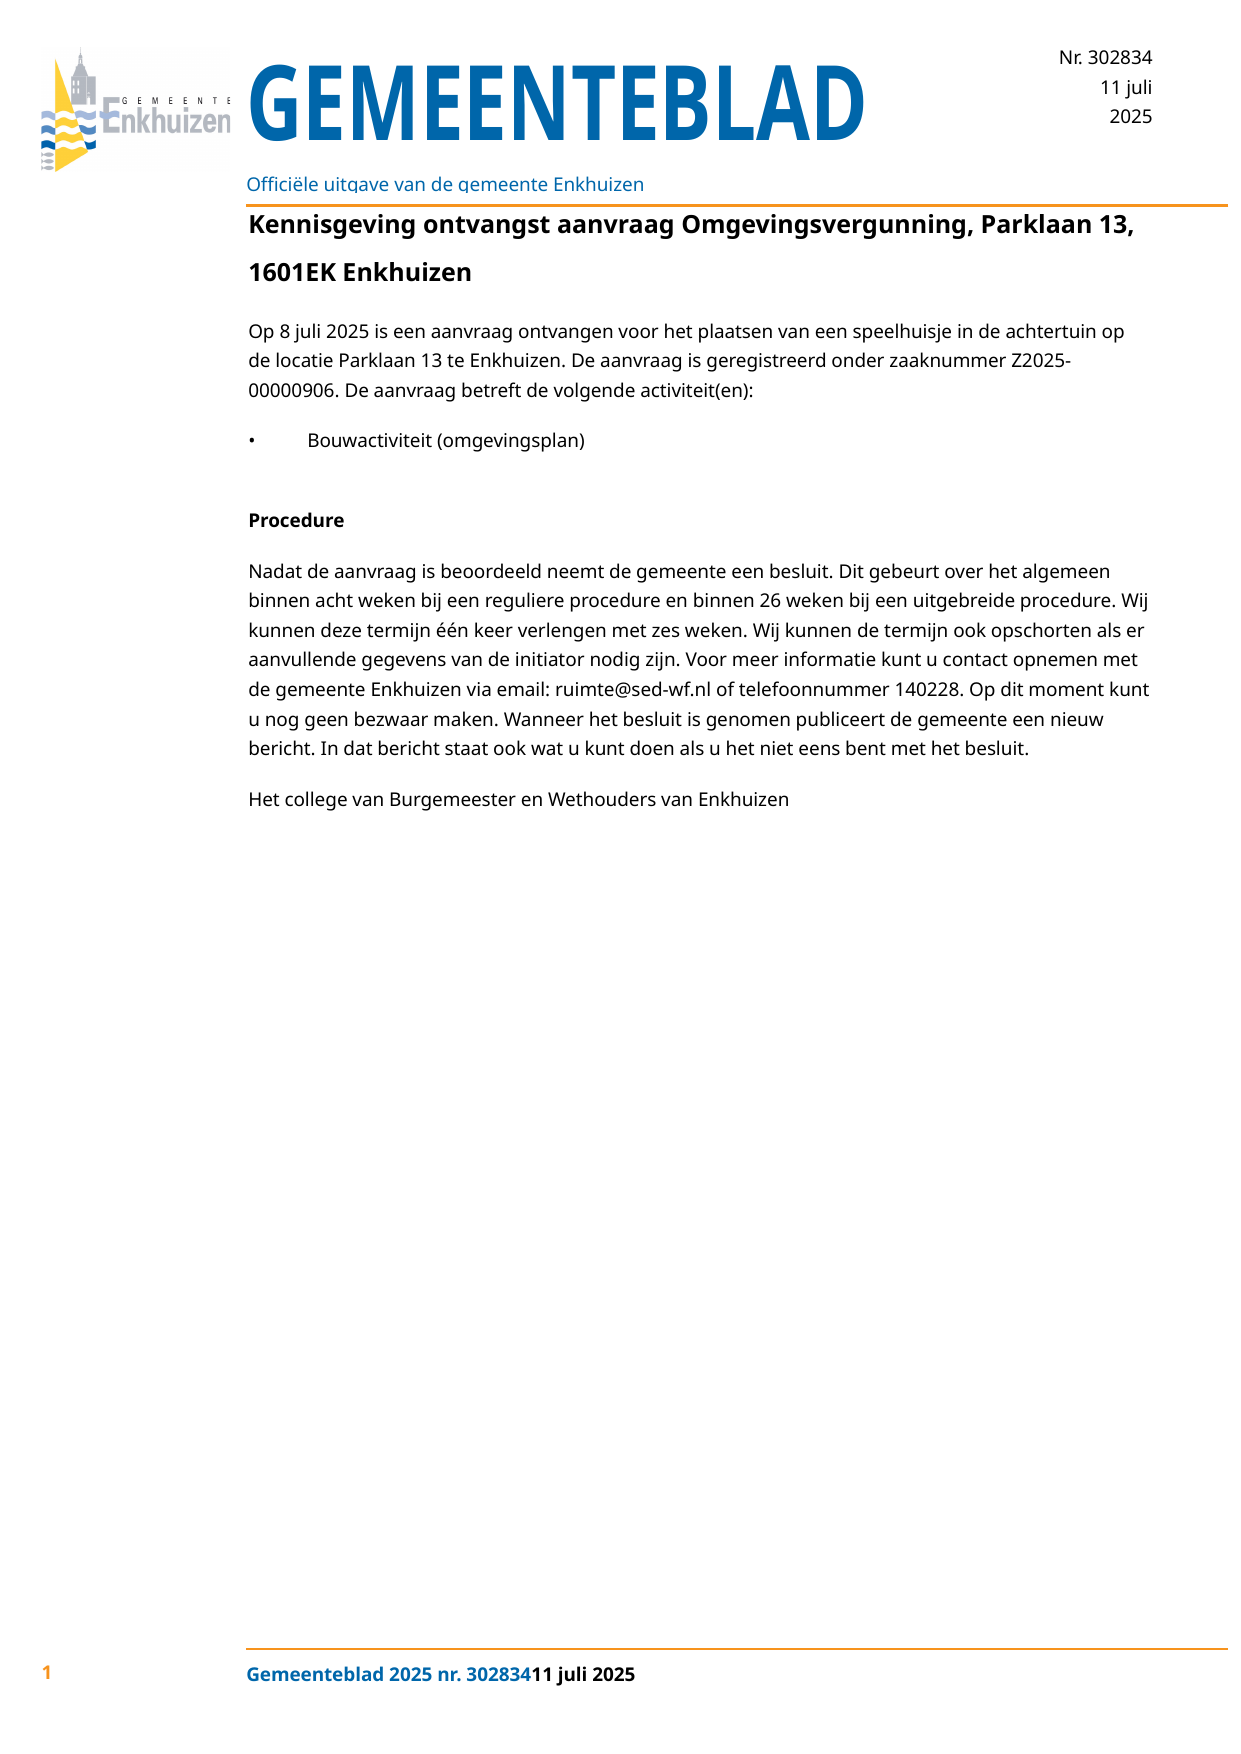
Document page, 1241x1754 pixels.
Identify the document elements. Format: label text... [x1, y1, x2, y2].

text Op 8 juli 2025 is een aanvraag ontvangen voor het plaatsen van een speelhuisje in de achtertuin op de locatie Parklaan 13 te Enkhuizen. De aanvraag is geregistreerd onder zaaknummer Z2025-00000906. De aanvraag betreft de volgende activiteit(en): [248, 318, 1152, 403]
list Bouwactiviteit (omgevingsplan) [248, 427, 1152, 453]
picture [41, 47, 231, 172]
text Kennisgeving ontvangst aanvraag Omgevingsvergunning, Parklaan 13, 1601EK Enkhuizen [248, 207, 1152, 288]
text Nadat de aanvraag is beoordeeld neemt de gemeente een besluit. Dit gebeurt over het algemeen binnen acht weken bij een reguliere procedure en binnen 26 weken bij een uitgebreide procedure. Wij kunnen deze termijn één keer verlengen met zes weken. Wij kunnen de termijn ook opschorten als er aanvullende gegevens van de initiator nodig zijn. Voor meer informatie kunt u contact opnemen met de gemeente Enkhuizen via email: ruimte@sed-wf.nl of telefoonnummer 140228. Op dit moment kunt u nog geen bezwaar maken. Wanneer het besluit is genomen publiceert de gemeente een nieuw bericht. In dat bericht staat ook wat u kunt doen als u het niet eens bent met het besluit. [248, 558, 1152, 761]
text Procedure [248, 507, 1152, 533]
text Het college van Burgemeester en Wethouders van Enkhuizen [248, 786, 1152, 812]
